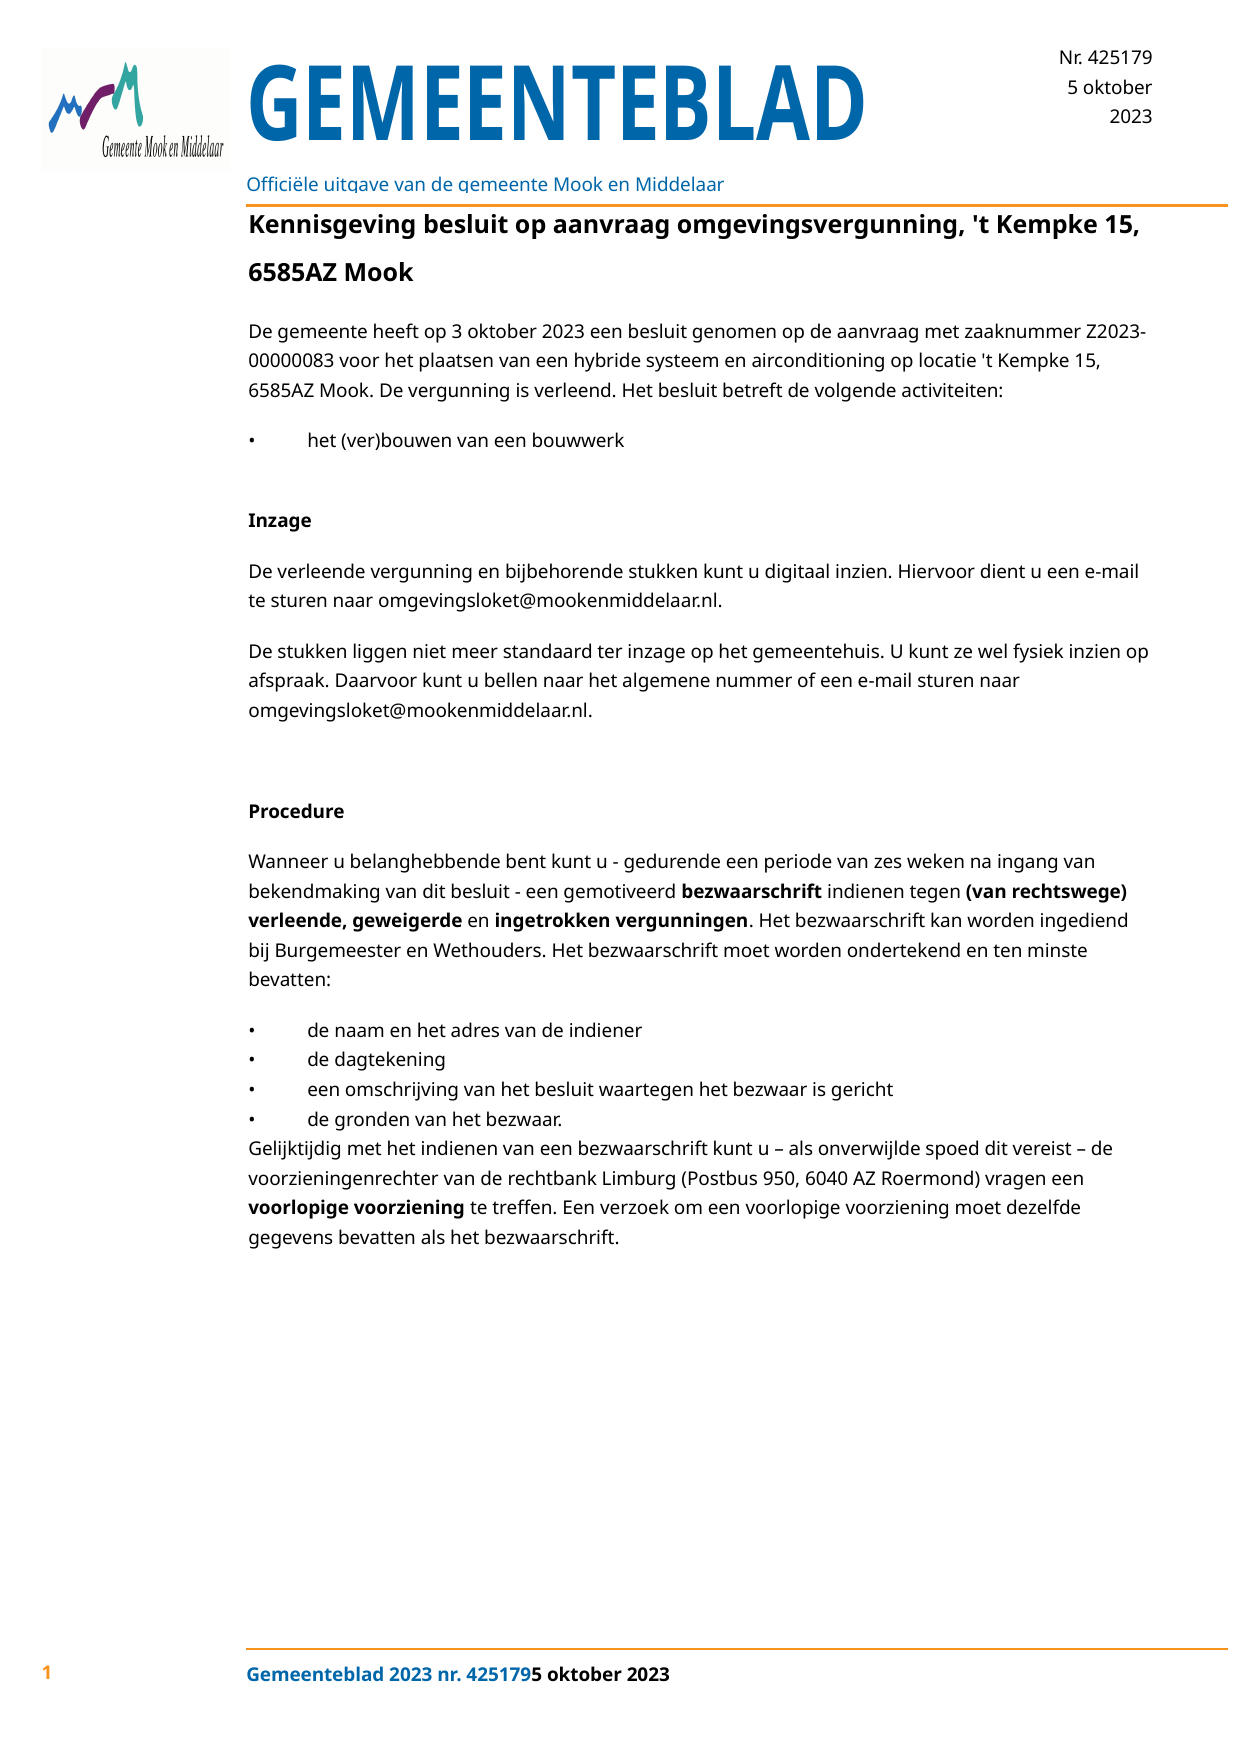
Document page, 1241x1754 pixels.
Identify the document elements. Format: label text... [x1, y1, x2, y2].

text Wanneer u belanghebbende bent kunt u - gedurende een periode van zes weken na ingang van bekendmaking van dit besluit - een gemotiveerd bezwaarschrift indienen tegen (van rechtswege) verleende, geweigerde en ingetrokken vergunningen. Het bezwaarschrift kan worden ingediend bij Burgemeester en Wethouders. Het bezwaarschrift moet worden ondertekend en ten minste bevatten: [248, 848, 1152, 992]
picture [41, 47, 231, 172]
list de naam en het adres van de indiener [248, 1017, 1152, 1043]
list de dagtekening [248, 1047, 1152, 1072]
text Inzage [248, 507, 1152, 533]
text Gelijktijdig met het indienen van een bezwaarschrift kunt u – als onverwijlde spoed dit vereist – de voorzieningenrechter van de rechtbank Limburg (Postbus 950, 6040 AZ Roermond) vragen een voorlopige voorziening te treffen. Een verzoek om een voorlopige voorziening moet dezelfde gegevens bevatten als het bezwaarschrift. [248, 1135, 1152, 1250]
text De gemeente heeft op 3 oktober 2023 een besluit genomen op de aanvraag met zaaknummer Z2023-00000083 voor het plaatsen van een hybride systeem en airconditioning op locatie 't Kempke 15, 6585AZ Mook. De vergunning is verleend. Het besluit betreft de volgende activiteiten: [248, 318, 1152, 403]
list een omschrijving van het besluit waartegen het bezwaar is gericht [248, 1076, 1152, 1102]
text De verleende vergunning en bijbehorende stukken kunt u digitaal inzien. Hiervoor dient u een e-mail te sturen naar omgevingsloket@mookenmiddelaar.nl. [248, 558, 1152, 613]
text Kennisgeving besluit op aanvraag omgevingsvergunning, 't Kempke 15, 6585AZ Mook [248, 207, 1152, 288]
list de gronden van het bezwaar. [248, 1106, 1152, 1132]
list het (ver)bouwen van een bouwwerk [248, 427, 1152, 453]
text Procedure [248, 798, 1152, 824]
text De stukken liggen niet meer standaard ter inzage op het gemeentehuis. U kunt ze wel fysiek inzien op afspraak. Daarvoor kunt u bellen naar het algemene nummer of een e-mail sturen naar omgevingsloket@mookenmiddelaar.nl. [248, 638, 1152, 723]
